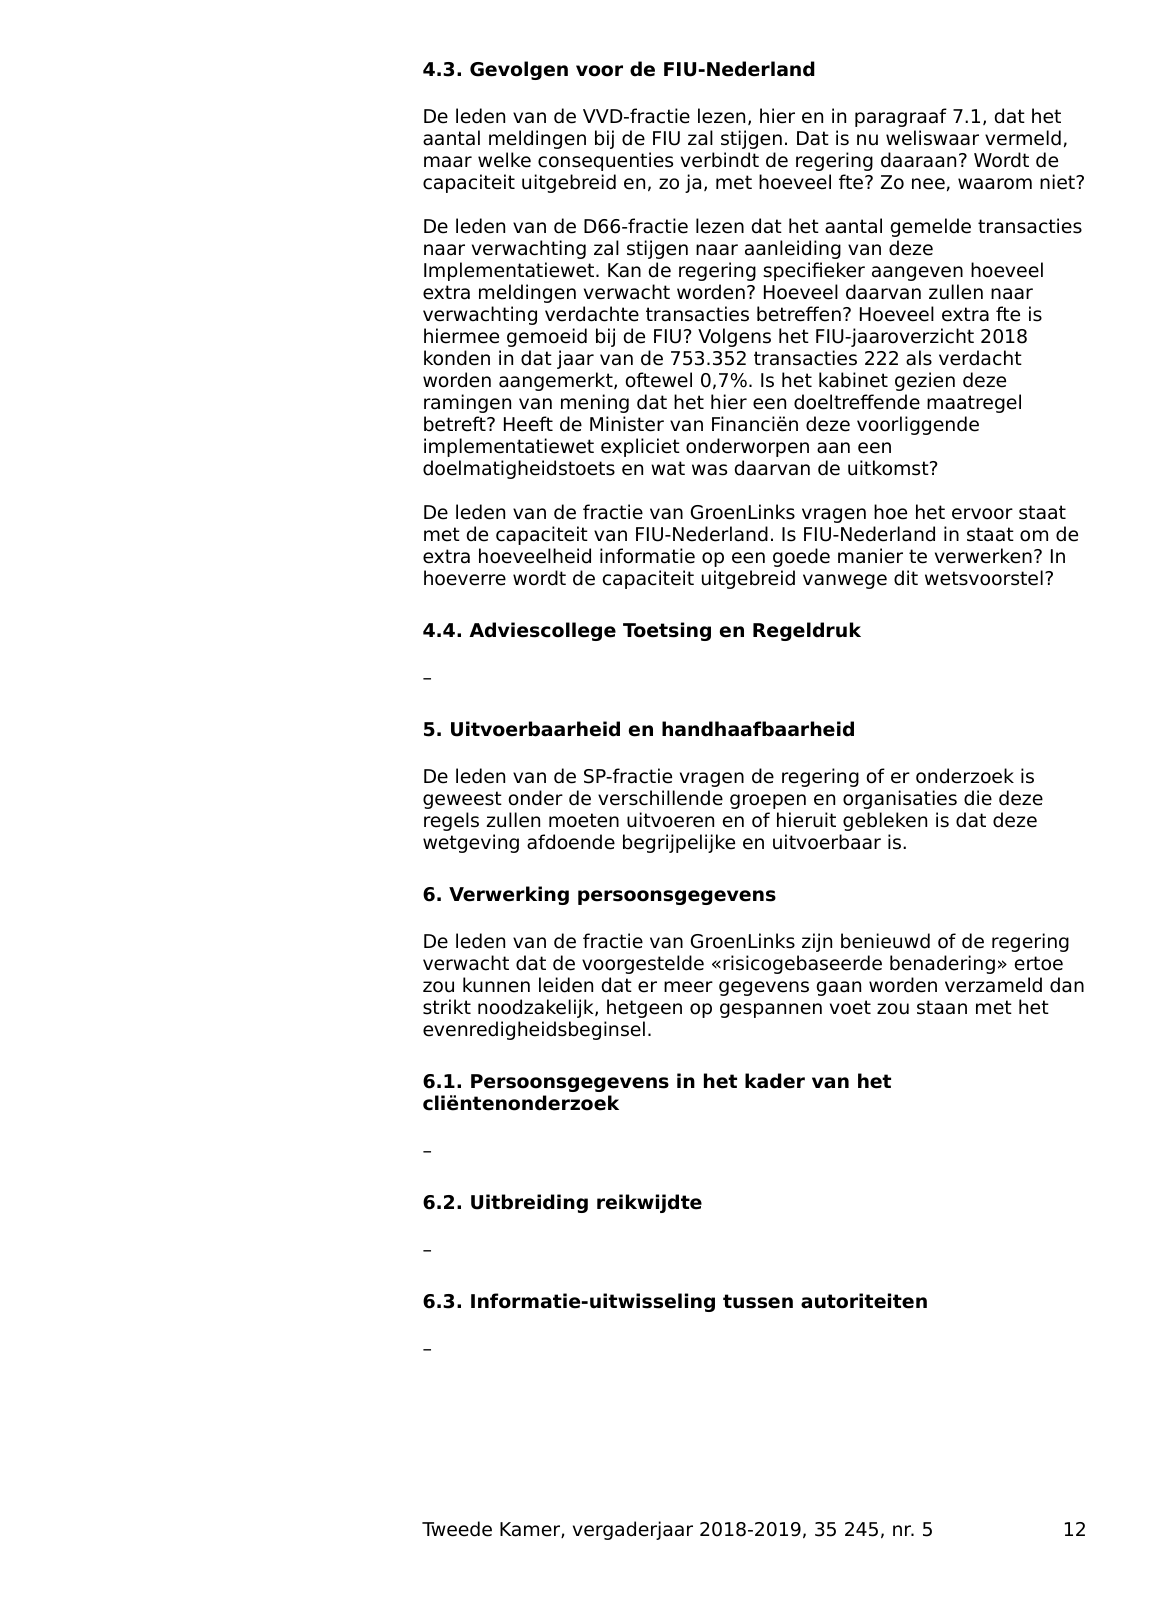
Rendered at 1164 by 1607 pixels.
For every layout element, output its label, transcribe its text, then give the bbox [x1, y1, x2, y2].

subtitle 6.3. Informatie-uitwisseling tussen autoriteiten [422, 1291, 1087, 1313]
text De leden van de SP-fractie vragen de regering of er onderzoek is geweest onder de verschillende groepen en organisaties die deze regels zullen moeten uitvoeren en of hieruit gebleken is dat deze wetgeving afdoende begrijpelijke en uitvoerbaar is. [422, 766, 1087, 854]
subtitle 6.1. Persoonsgegevens in het kader van het cliëntenonderzoek [422, 1071, 1087, 1115]
subtitle 5. Uitvoerbaarheid en handhaafbaarheid [422, 719, 1087, 741]
text De leden van de fractie van GroenLinks vragen hoe het ervoor staat met de capaciteit van FIU-Nederland. Is FIU-Nederland in staat om de extra hoeveelheid informatie op een goede manier te verwerken? In hoeverre wordt de capaciteit uitgebreid vanwege dit wetsvoorstel? [422, 502, 1087, 590]
text – [422, 667, 1087, 689]
subtitle 4.3. Gevolgen voor de FIU-Nederland [422, 59, 1087, 81]
subtitle 4.4. Adviescollege Toetsing en Regeldruk [422, 620, 1087, 642]
text – [422, 1140, 1087, 1162]
text De leden van de D66-fractie lezen dat het aantal gemelde transacties naar verwachting zal stijgen naar aanleiding van deze Implementatiewet. Kan de regering specifieker aangeven hoeveel extra meldingen verwacht worden? Hoeveel daarvan zullen naar verwachting verdachte transacties betreffen? Hoeveel extra fte is hiermee gemoeid bij de FIU? Volgens het FIU-jaaroverzicht 2018 konden in dat jaar van de 753.352 transacties 222 als verdacht worden aangemerkt, oftewel 0,7%. Is het kabinet gezien deze ramingen van mening dat het hier een doeltreffende maatregel betreft? Heeft de Minister van Financiën deze voorliggende implementatiewet expliciet onderworpen aan een doelmatigheidstoets en wat was daarvan de uitkomst? [422, 216, 1087, 480]
text De leden van de VVD-fractie lezen, hier en in paragraaf 7.1, dat het aantal meldingen bij de FIU zal stijgen. Dat is nu weliswaar vermeld, maar welke consequenties verbindt de regering daaraan? Wordt de capaciteit uitgebreid en, zo ja, met hoeveel fte? Zo nee, waarom niet? [422, 106, 1087, 194]
text – [422, 1338, 1087, 1359]
text – [422, 1239, 1087, 1261]
subtitle 6. Verwerking persoonsgegevens [422, 884, 1087, 906]
subtitle 6.2. Uitbreiding reikwijdte [422, 1192, 1087, 1214]
text De leden van de fractie van GroenLinks zijn benieuwd of de regering verwacht dat de voorgestelde «risicogebaseerde benadering» ertoe zou kunnen leiden dat er meer gegevens gaan worden verzameld dan strikt noodzakelijk, hetgeen op gespannen voet zou staan met het evenredigheidsbeginsel. [422, 931, 1087, 1041]
